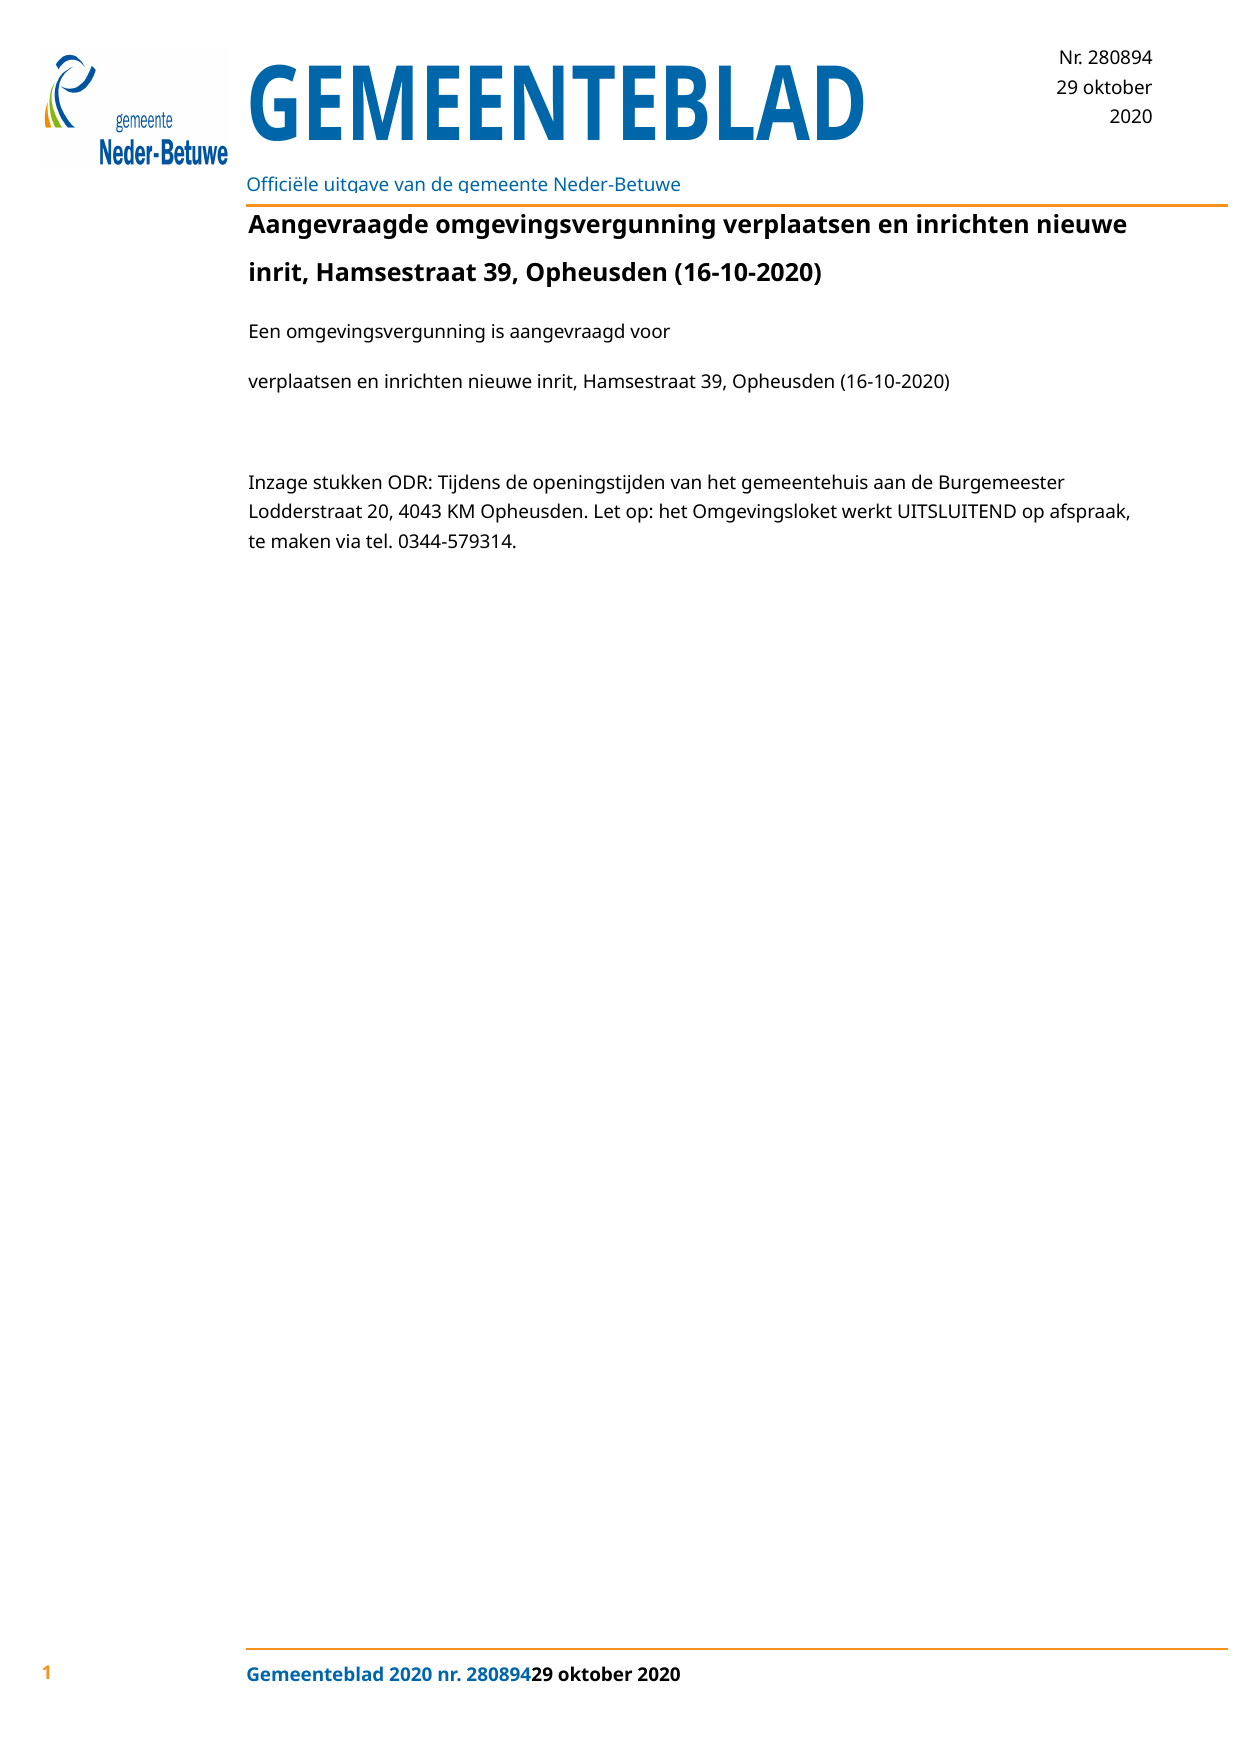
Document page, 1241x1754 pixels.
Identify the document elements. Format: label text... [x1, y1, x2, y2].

text Aangevraagde omgevingsvergunning verplaatsen en inrichten nieuwe inrit, Hamsestraat 39, Opheusden (16-10-2020) [248, 207, 1152, 288]
text Een omgevingsvergunning is aangevraagd voor [248, 318, 1152, 344]
text Inzage stukken ODR: Tijdens de openingstijden van het gemeentehuis aan de Burgemeester Lodderstraat 20, 4043 KM Opheusden. Let op: het Omgevingsloket werkt UITSLUITEND op afspraak, te maken via tel. 0344-579314. [248, 469, 1152, 554]
picture [41, 47, 231, 172]
text verplaatsen en inrichten nieuwe inrit, Hamsestraat 39, Opheusden (16-10-2020) [248, 368, 1152, 394]
